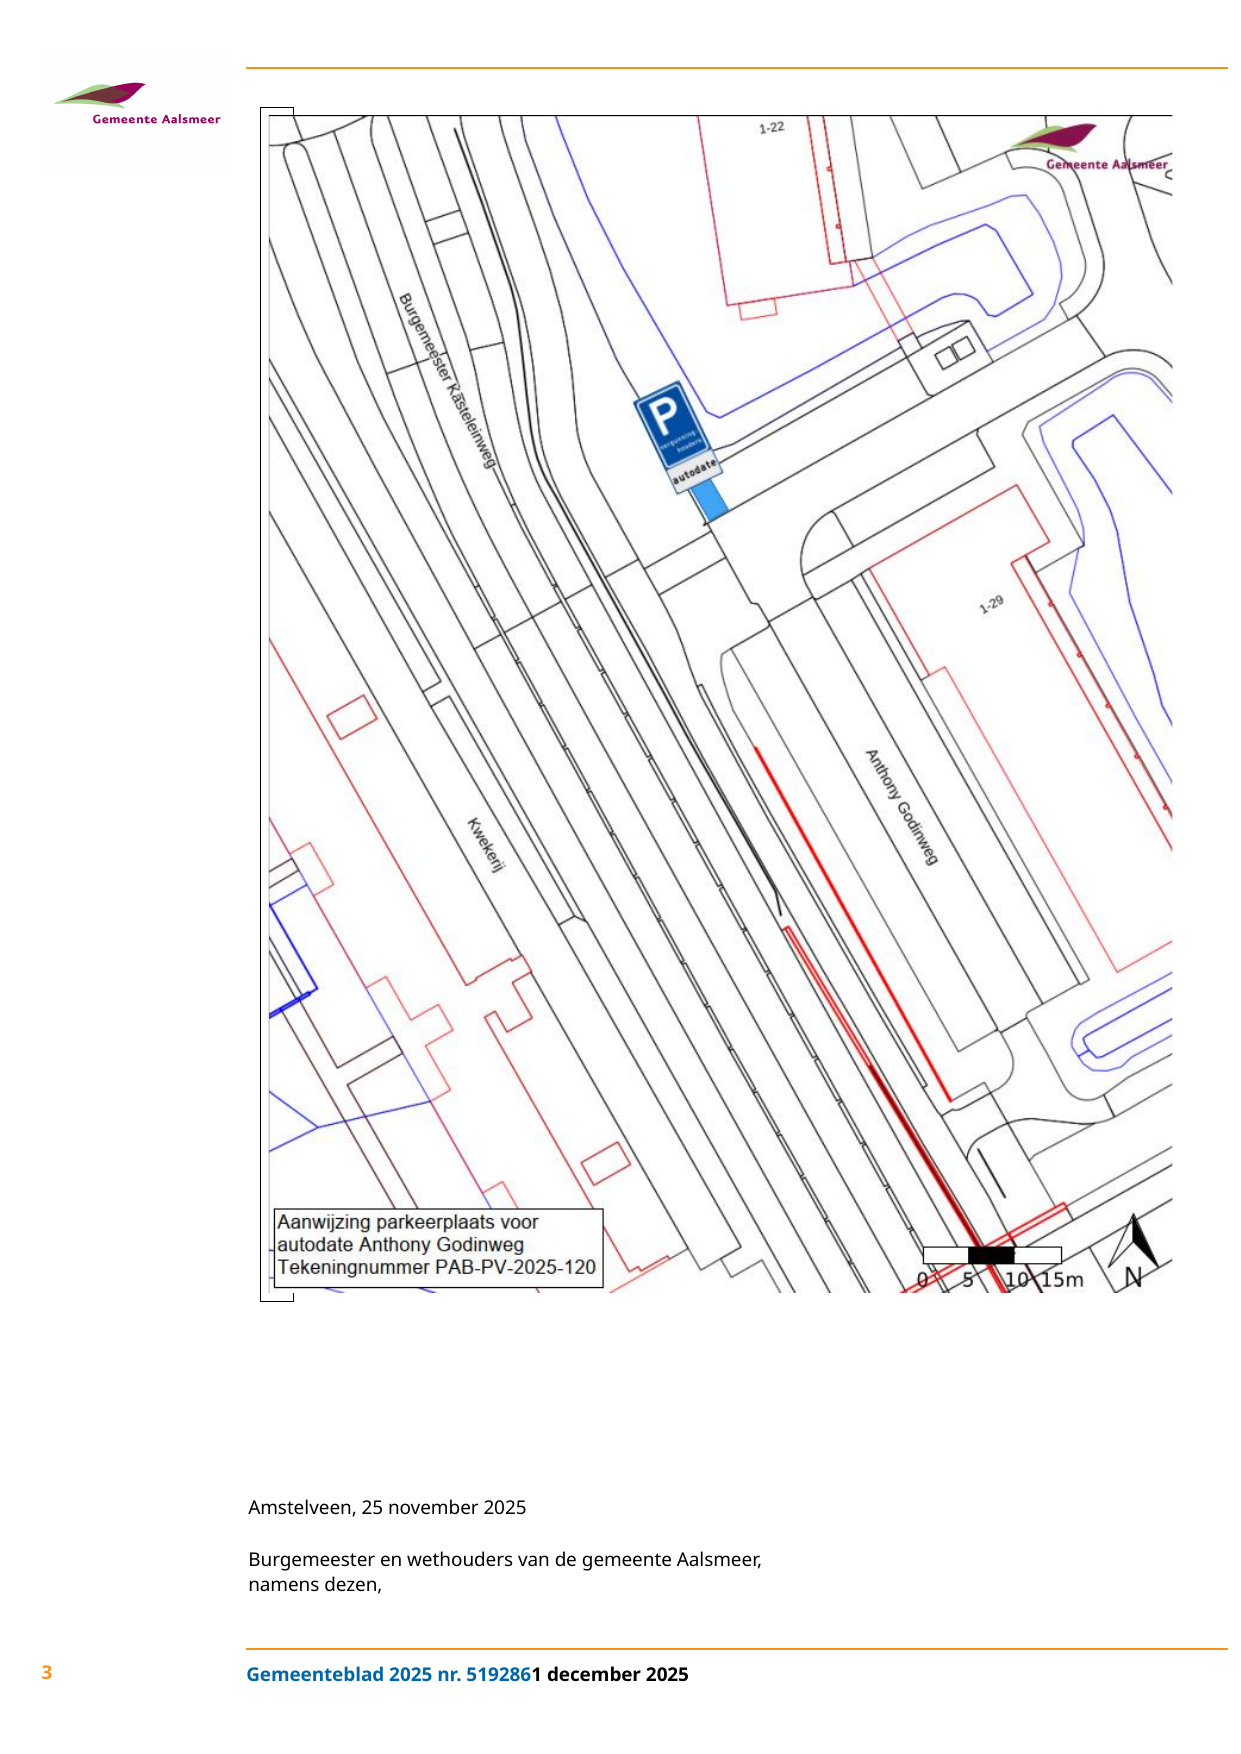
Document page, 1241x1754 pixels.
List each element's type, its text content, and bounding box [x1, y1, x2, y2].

text namens dezen, [248, 1572, 1152, 1597]
text Burgemeester en wethouders van de gemeente Aalsmeer, [248, 1546, 1152, 1572]
text Amstelveen, 25 november 2025 [248, 1494, 1152, 1520]
picture [41, 47, 231, 172]
picture [268, 115, 1173, 1293]
